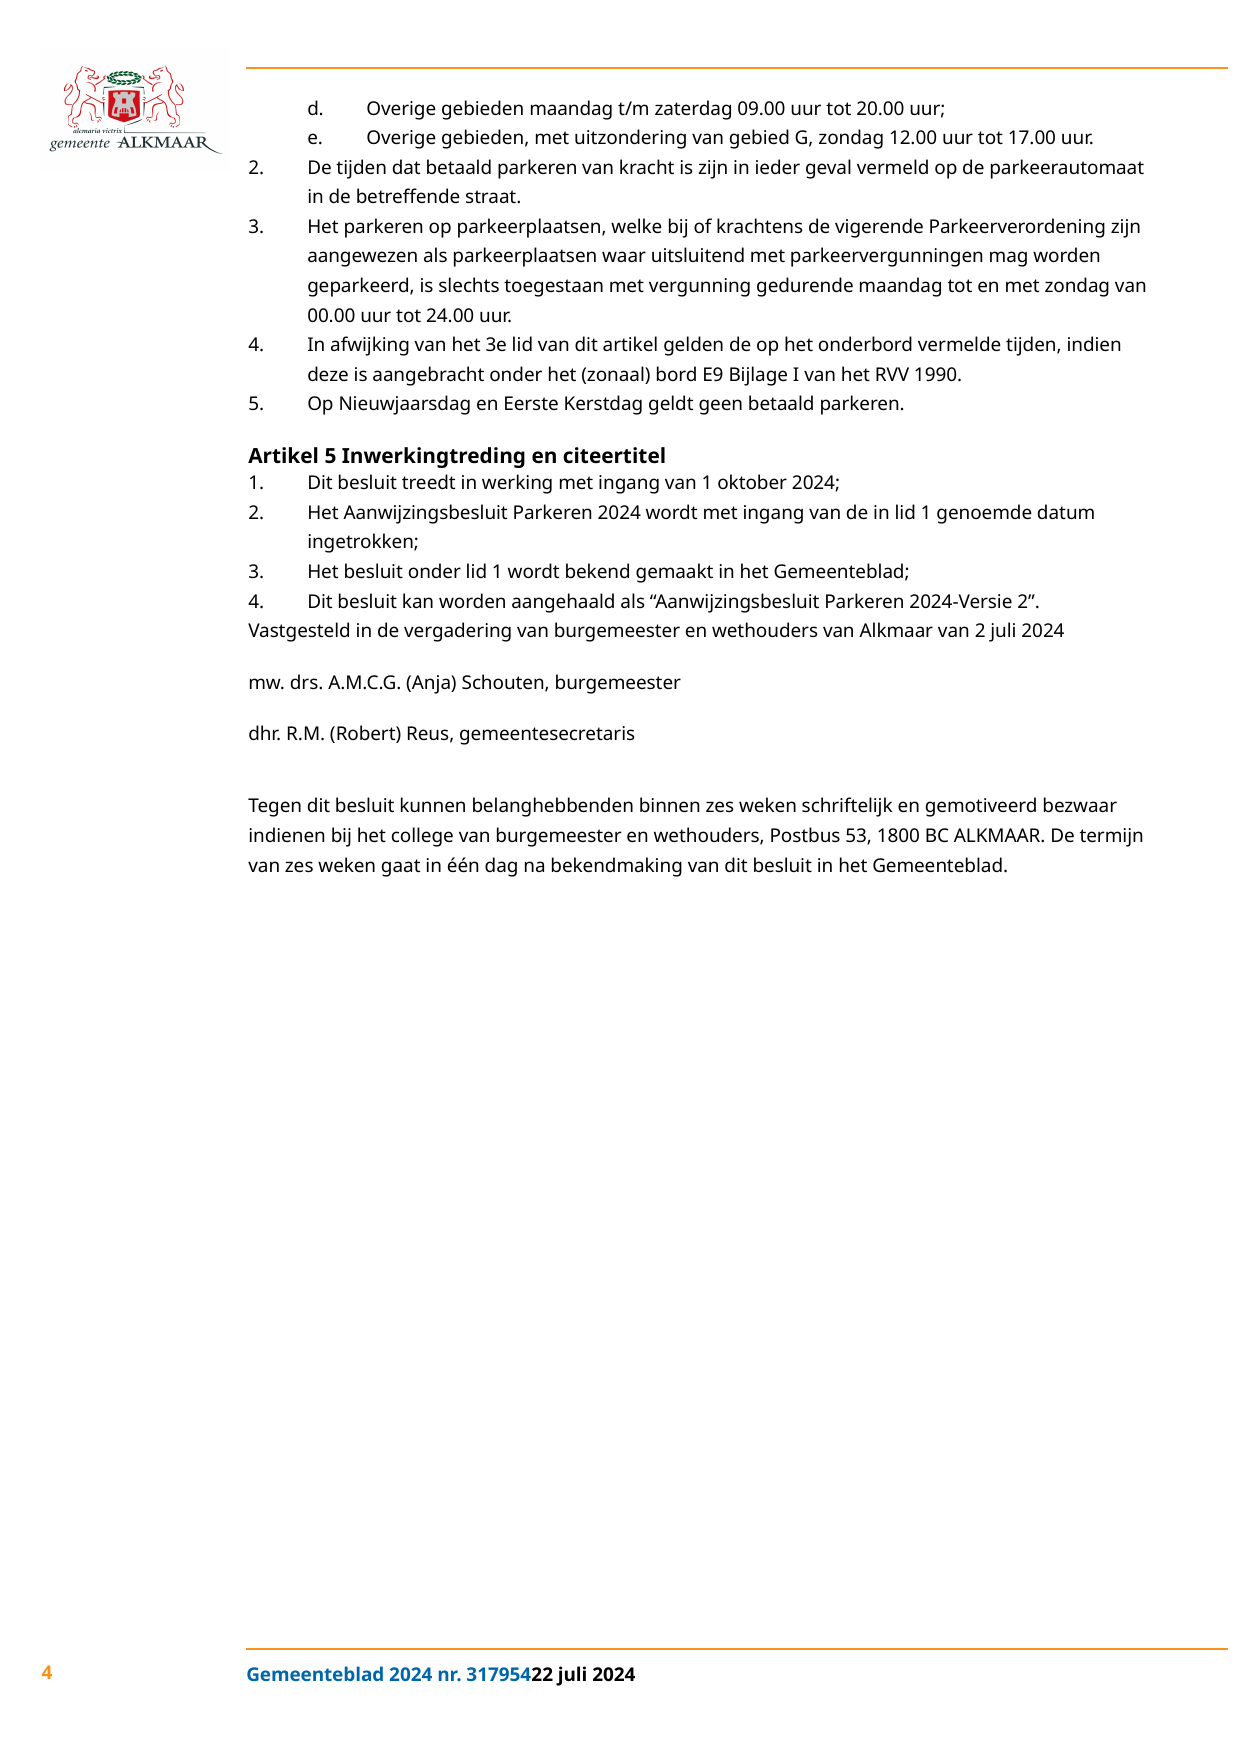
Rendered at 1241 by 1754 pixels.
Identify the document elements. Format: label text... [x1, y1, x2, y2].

list Dit besluit treedt in werking met ingang van 1 oktober 2024; [248, 469, 1152, 495]
text Tegen dit besluit kunnen belanghebbenden binnen zes weken schriftelijk en gemotiveerd bezwaar indienen bij het college van burgemeester en wethouders, Postbus 53, 1800 BC ALKMAAR. De termijn van zes weken gaat in één dag na bekendmaking van dit besluit in het Gemeenteblad. [248, 793, 1152, 877]
list De tijden dat betaald parkeren van kracht is zijn in ieder geval vermeld op de parkeerautomaat in de betreffende straat. [248, 154, 1152, 209]
text Artikel 5 Inwerkingtreding en citeertitel [248, 441, 1152, 469]
list Overige gebieden, met uitzondering van gebied G, zondag 12.00 uur tot 17.00 uur. [307, 124, 1152, 150]
list In afwijking van het 3e lid van dit artikel gelden de op het onderbord vermelde tijden, indien deze is aangebracht onder het (zonaal) bord E9 Bijlage I van het RVV 1990. [248, 331, 1152, 387]
picture [41, 47, 231, 172]
list Het Aanwijzingsbesluit Parkeren 2024 wordt met ingang van de in lid 1 genoemde datum ingetrokken; [248, 499, 1152, 554]
list Op Nieuwjaarsdag en Eerste Kerstdag geldt geen betaald parkeren. [248, 391, 1152, 416]
text dhr. R.M. (Robert) Reus, gemeentesecretaris [248, 720, 1152, 746]
list Overige gebieden maandag t/m zaterdag 09.00 uur tot 20.00 uur; [307, 95, 1152, 121]
list Het besluit onder lid 1 wordt bekend gemaakt in het Gemeenteblad; [248, 558, 1152, 584]
list Het parkeren op parkeerplaatsen, welke bij of krachtens de vigerende Parkeerverordening zijn aangewezen als parkeerplaatsen waar uitsluitend met parkeervergunningen mag worden geparkeerd, is slechts toegestaan met vergunning gedurende maandag tot en met zondag van 00.00 uur tot 24.00 uur. [248, 213, 1152, 328]
list Dit besluit kan worden aangehaald als “Aanwijzingsbesluit Parkeren 2024-Versie 2”. [248, 588, 1152, 613]
text Vastgesteld in de vergadering van burgemeester en wethouders van Alkmaar van 2 juli 2024 [248, 617, 1152, 643]
text mw. drs. A.M.C.G. (Anja) Schouten, burgemeester [248, 669, 1152, 694]
